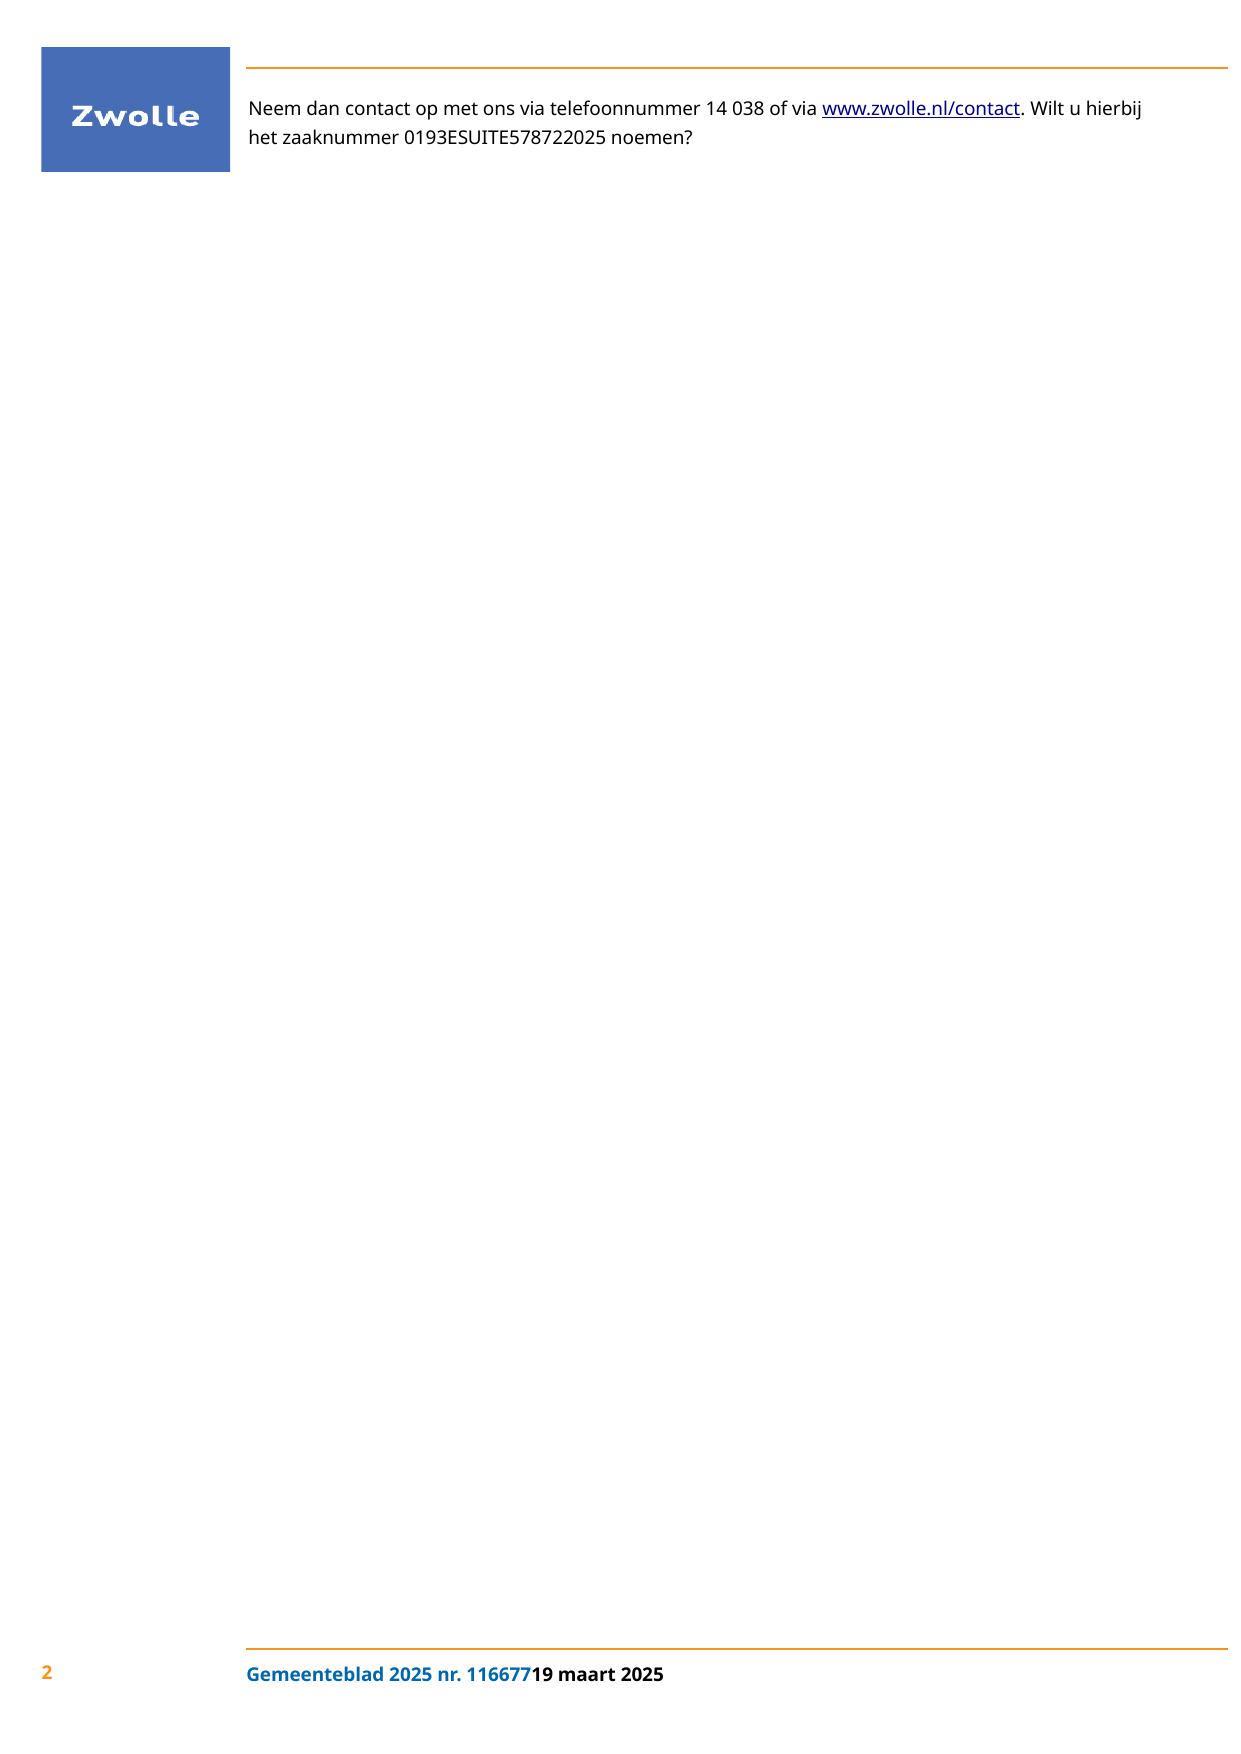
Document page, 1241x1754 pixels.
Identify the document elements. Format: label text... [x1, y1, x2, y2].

picture [41, 47, 231, 172]
text Neem dan contact op met ons via telefoonnummer 14 038 of via www.zwolle.nl/contact. Wilt u hierbij het zaaknummer 0193ESUITE578722025 noemen? [248, 95, 1152, 150]
